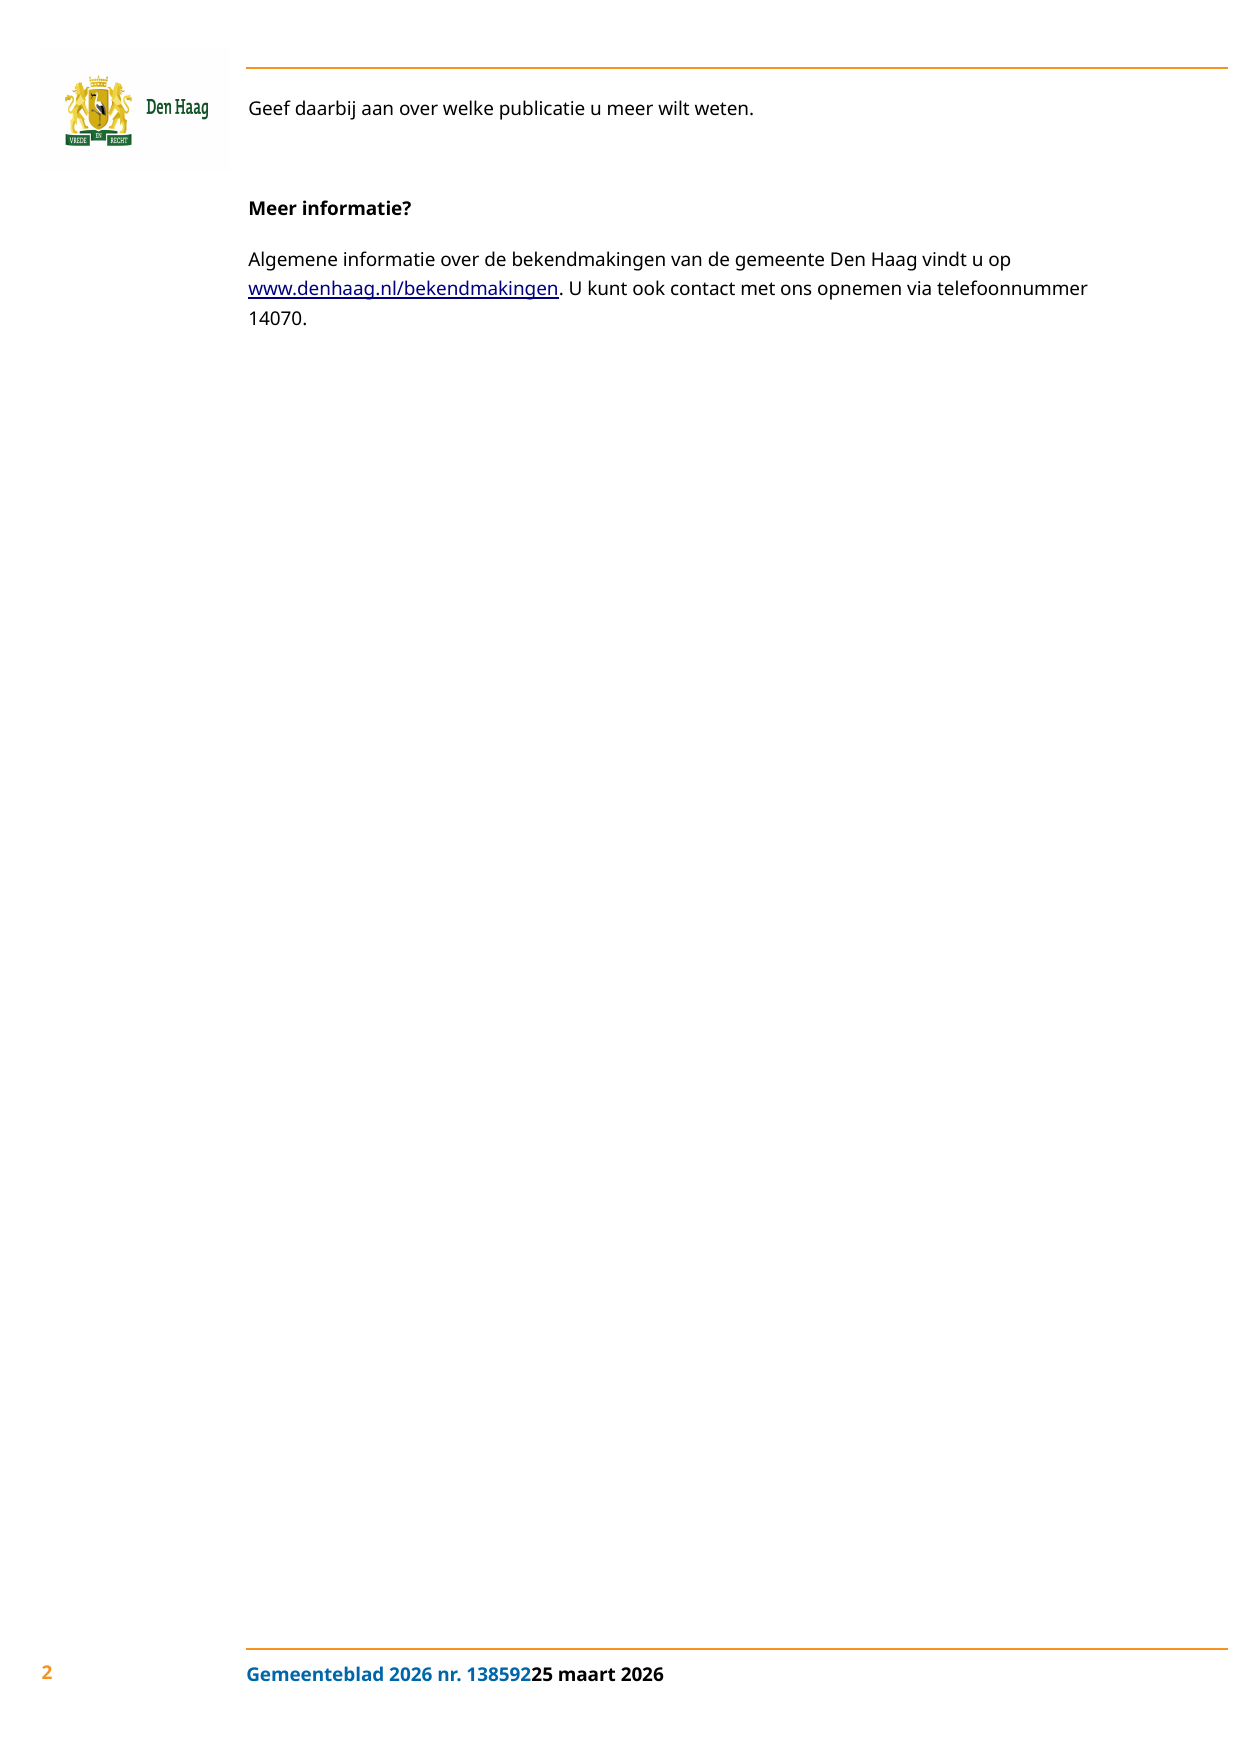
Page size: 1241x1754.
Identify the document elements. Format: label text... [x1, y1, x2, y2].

text Algemene informatie over de bekendmakingen van de gemeente Den Haag vindt u op www.denhaag.nl/bekendmakingen. U kunt ook contact met ons opnemen via telefoonnummer 14070. [248, 246, 1152, 331]
text Meer informatie? [248, 196, 1152, 221]
text Geef daarbij aan over welke publicatie u meer wilt weten. [248, 95, 1152, 121]
picture [41, 47, 231, 172]
